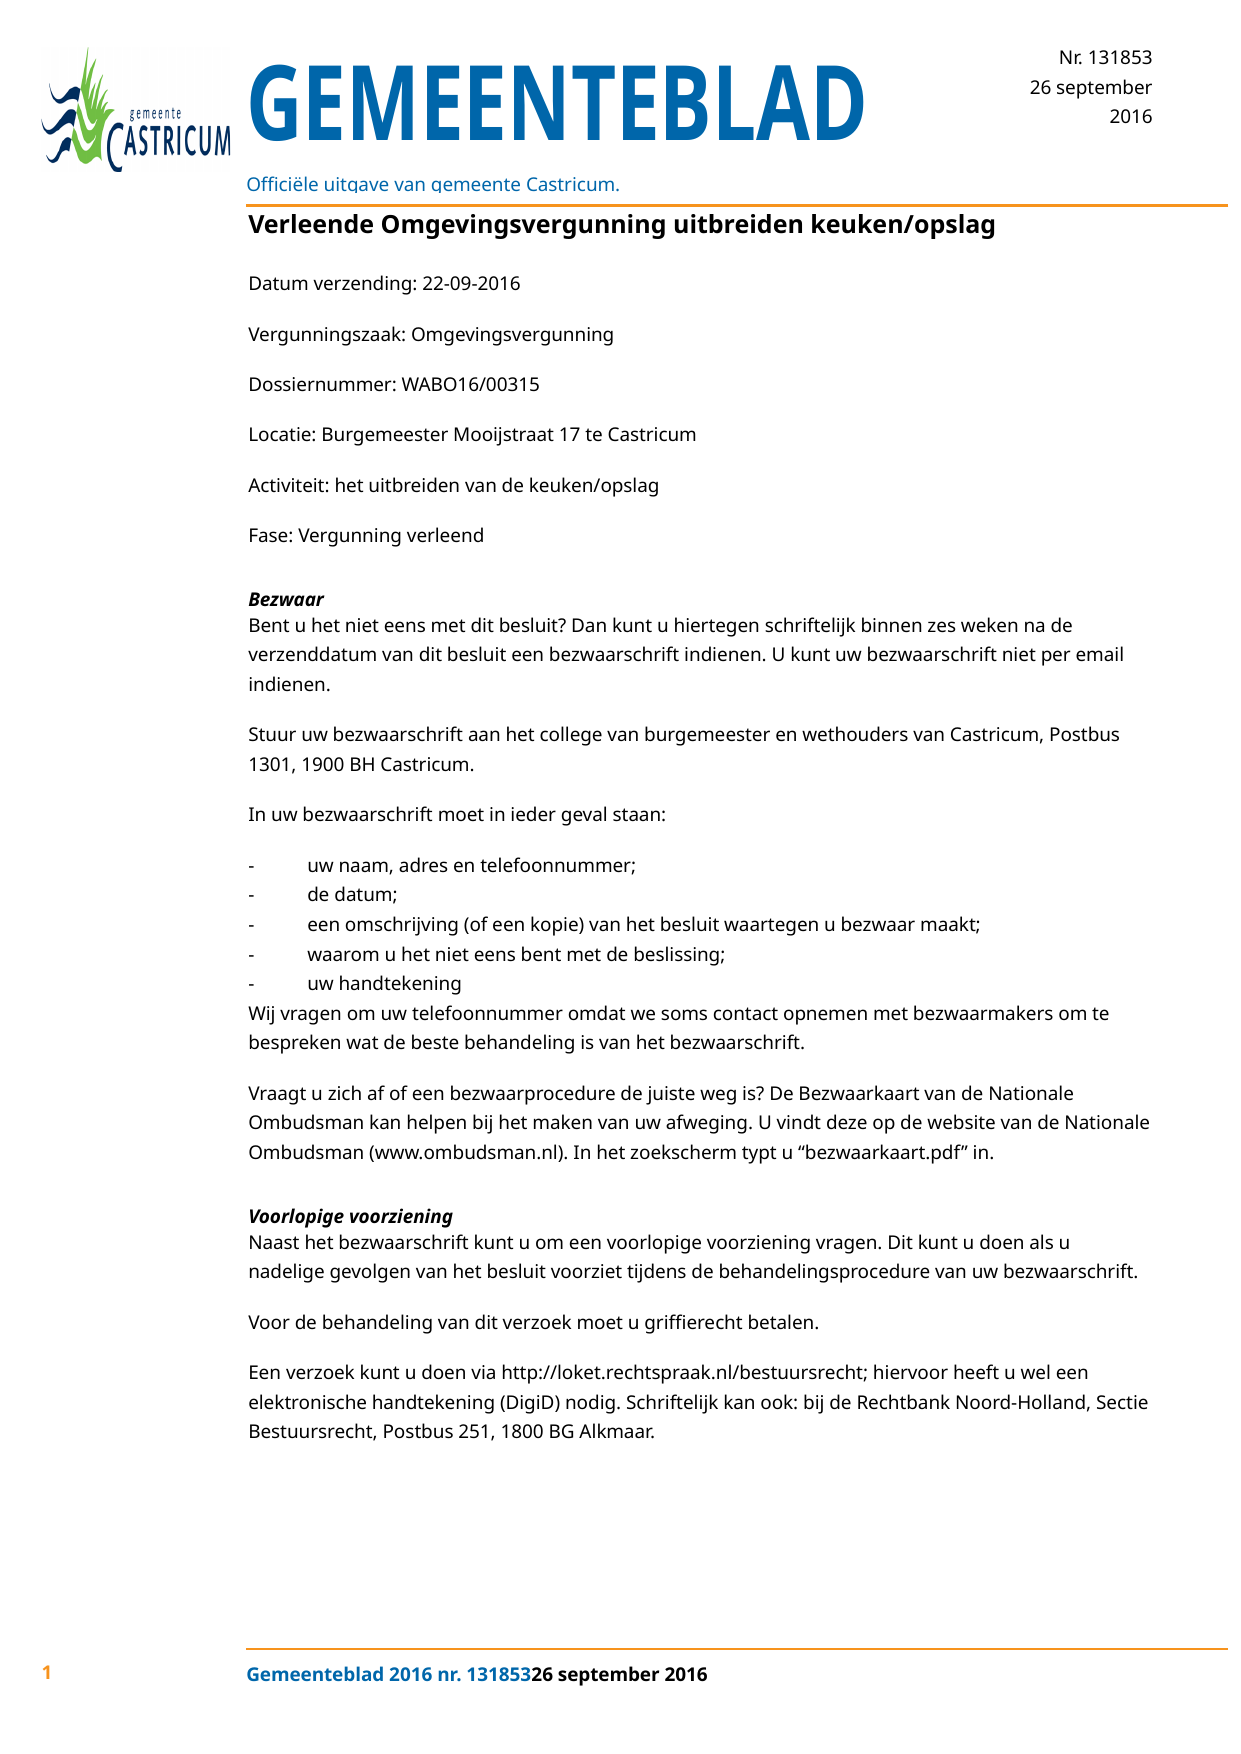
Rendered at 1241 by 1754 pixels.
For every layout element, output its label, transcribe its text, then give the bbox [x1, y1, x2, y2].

text Naast het bezwaarschrift kunt u om een voorlopige voorziening vragen. Dit kunt u doen als u nadelige gevolgen van het besluit voorziet tijdens de behandelingsprocedure van uw bezwaarschrift. [248, 1229, 1152, 1284]
text Bent u het niet eens met dit besluit? Dan kunt u hiertegen schriftelijk binnen zes weken na de verzenddatum van dit besluit een bezwaarschrift indienen. U kunt uw bezwaarschrift niet per email indienen. [248, 612, 1152, 697]
text Verleende Omgevingsvergunning uitbreiden keuken/opslag [248, 207, 1152, 241]
text Voor de behandeling van dit verzoek moet u griffierecht betalen. [248, 1309, 1152, 1334]
text Vraagt u zich af of een bezwaarprocedure de juiste weg is? De Bezwaarkaart van de Nationale Ombudsman kan helpen bij het maken van uw afweging. U vindt deze op de website van de Nationale Ombudsman (www.ombudsman.nl). In het zoekscherm typt u “bezwaarkaart.pdf” in. [248, 1080, 1152, 1165]
text Stuur uw bezwaarschrift aan het college van burgemeester en wethouders van Castricum, Postbus 1301, 1900 BH Castricum. [248, 722, 1152, 777]
text Dossiernummer: WABO16/00315 [248, 371, 1152, 397]
list uw naam, adres en telefoonnummer; [248, 852, 1152, 878]
text Locatie: Burgemeester Mooijstraat 17 te Castricum [248, 422, 1152, 447]
list de datum; [248, 882, 1152, 907]
list waarom u het niet eens bent met de beslissing; [248, 941, 1152, 967]
text Bezwaar [248, 586, 1152, 612]
text Wij vragen om uw telefoonnummer omdat we soms contact opnemen met bezwaarmakers om te bespreken wat de beste behandeling is van het bezwaarschrift. [248, 1000, 1152, 1055]
text Fase: Vergunning verleend [248, 522, 1152, 548]
text In uw bezwaarschrift moet in ieder geval staan: [248, 802, 1152, 827]
text Een verzoek kunt u doen via http://loket.rechtspraak.nl/bestuursrecht; hiervoor heeft u wel een elektronische handtekening (DigiD) nodig. Schriftelijk kan ook: bij de Rechtbank Noord-Holland, Sectie Bestuursrecht, Postbus 251, 1800 BG Alkmaar. [248, 1359, 1152, 1444]
list uw handtekening [248, 970, 1152, 996]
picture [41, 47, 231, 172]
text Vergunningszaak: Omgevingsvergunning [248, 321, 1152, 346]
list een omschrijving (of een kopie) van het besluit waartegen u bezwaar maakt; [248, 911, 1152, 937]
text Datum verzending: 22-09-2016 [248, 270, 1152, 296]
text Activiteit: het uitbreiden van de keuken/opslag [248, 472, 1152, 498]
text Voorlopige voorziening [248, 1203, 1152, 1229]
